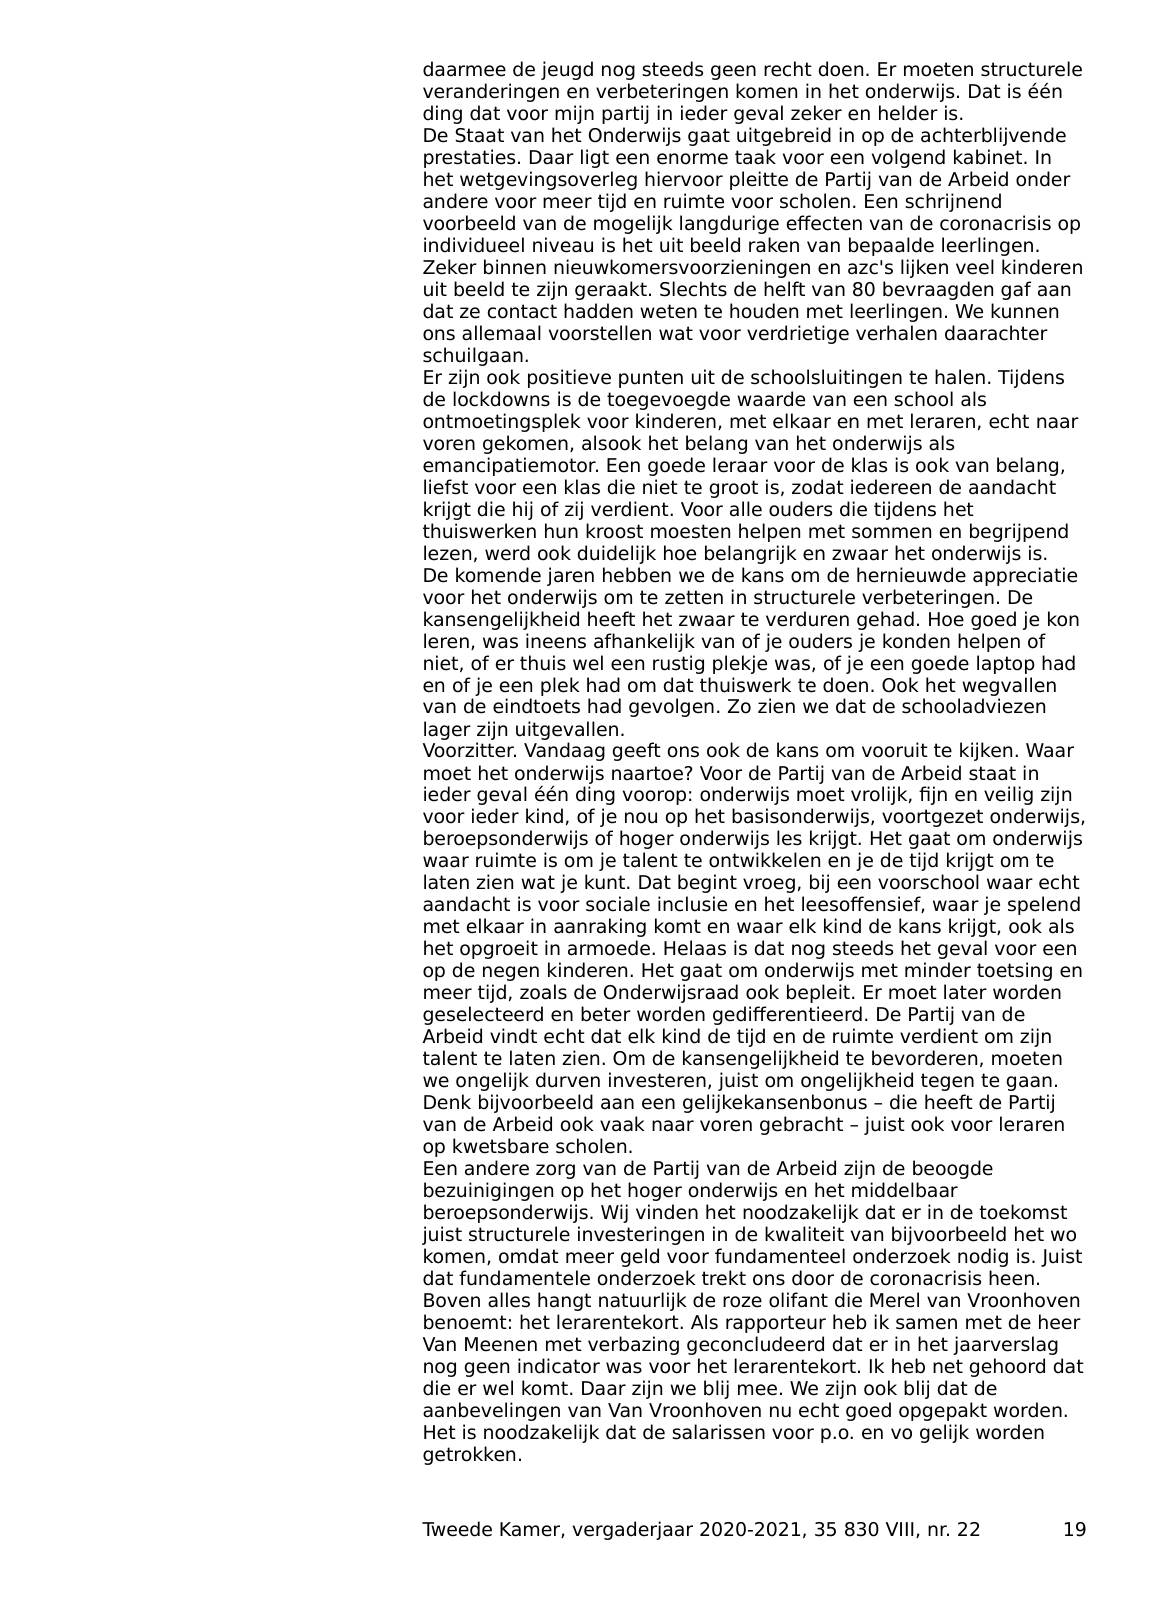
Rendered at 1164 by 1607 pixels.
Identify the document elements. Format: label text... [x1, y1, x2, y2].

text De komende jaren hebben we de kans om de hernieuwde appreciatie voor het onderwijs om te zetten in structurele verbeteringen. De kansengelijkheid heeft het zwaar te verduren gehad. Hoe goed je kon leren, was ineens afhankelijk van of je ouders je konden helpen of niet, of er thuis wel een rustig plekje was, of je een goede laptop had en of je een plek had om dat thuiswerk te doen. Ook het wegvallen van de eindtoets had gevolgen. Zo zien we dat de schooladviezen lager zijn uitgevallen. [422, 564, 1087, 740]
text Voorzitter. Vandaag geeft ons ook de kans om vooruit te kijken. Waar moet het onderwijs naartoe? Voor de Partij van de Arbeid staat in ieder geval één ding voorop: onderwijs moet vrolijk, fijn en veilig zijn voor ieder kind, of je nou op het basisonderwijs, voortgezet onderwijs, beroepsonderwijs of hoger onderwijs les krijgt. Het gaat om onderwijs waar ruimte is om je talent te ontwikkelen en je de tijd krijgt om te laten zien wat je kunt. Dat begint vroeg, bij een voorschool waar echt aandacht is voor sociale inclusie en het leesoffensief, waar je spelend met elkaar in aanraking komt en waar elk kind de kans krijgt, ook als het opgroeit in armoede. Helaas is dat nog steeds het geval voor een op de negen kinderen. Het gaat om onderwijs met minder toetsing en meer tijd, zoals de Onderwijsraad ook bepleit. Er moet later worden geselecteerd en beter worden gedifferentieerd. De Partij van de Arbeid vindt echt dat elk kind de tijd en de ruimte verdient om zijn talent te laten zien. Om de kansengelijkheid te bevorderen, moeten we ongelijk durven investeren, juist om ongelijkheid tegen te gaan. Denk bijvoorbeeld aan een gelijkekansenbonus – die heeft de Partij van de Arbeid ook vaak naar voren gebracht – juist ook voor leraren op kwetsbare scholen. [422, 740, 1087, 1158]
text Boven alles hangt natuurlijk de roze olifant die Merel van Vroonhoven benoemt: het lerarentekort. Als rapporteur heb ik samen met de heer Van Meenen met verbazing geconcludeerd dat er in het jaarverslag nog geen indicator was voor het lerarentekort. Ik heb net gehoord dat die er wel komt. Daar zijn we blij mee. We zijn ook blij dat de aanbevelingen van Van Vroonhoven nu echt goed opgepakt worden. Het is noodzakelijk dat de salarissen voor p.o. en vo gelijk worden getrokken. [422, 1290, 1087, 1466]
text daarmee de jeugd nog steeds geen recht doen. Er moeten structurele veranderingen en verbeteringen komen in het onderwijs. Dat is één ding dat voor mijn partij in ieder geval zeker en helder is. [422, 59, 1087, 125]
text Er zijn ook positieve punten uit de schoolsluitingen te halen. Tijdens de lockdowns is de toegevoegde waarde van een school als ontmoetingsplek voor kinderen, met elkaar en met leraren, echt naar voren gekomen, alsook het belang van het onderwijs als emancipatiemotor. Een goede leraar voor de klas is ook van belang, liefst voor een klas die niet te groot is, zodat iedereen de aandacht krijgt die hij of zij verdient. Voor alle ouders die tijdens het thuiswerken hun kroost moesten helpen met sommen en begrijpend lezen, werd ook duidelijk hoe belangrijk en zwaar het onderwijs is. [422, 367, 1087, 564]
text Een andere zorg van de Partij van de Arbeid zijn de beoogde bezuinigingen op het hoger onderwijs en het middelbaar beroepsonderwijs. Wij vinden het noodzakelijk dat er in de toekomst juist structurele investeringen in de kwaliteit van bijvoorbeeld het wo komen, omdat meer geld voor fundamenteel onderzoek nodig is. Juist dat fundamentele onderzoek trekt ons door de coronacrisis heen. [422, 1158, 1087, 1290]
text De Staat van het Onderwijs gaat uitgebreid in op de achterblijvende prestaties. Daar ligt een enorme taak voor een volgend kabinet. In het wetgevingsoverleg hiervoor pleitte de Partij van de Arbeid onder andere voor meer tijd en ruimte voor scholen. Een schrijnend voorbeeld van de mogelijk langdurige effecten van de coronacrisis op individueel niveau is het uit beeld raken van bepaalde leerlingen. Zeker binnen nieuwkomersvoorzieningen en azc's lijken veel kinderen uit beeld te zijn geraakt. Slechts de helft van 80 bevraagden gaf aan dat ze contact hadden weten te houden met leerlingen. We kunnen ons allemaal voorstellen wat voor verdrietige verhalen daarachter schuilgaan. [422, 125, 1087, 367]
